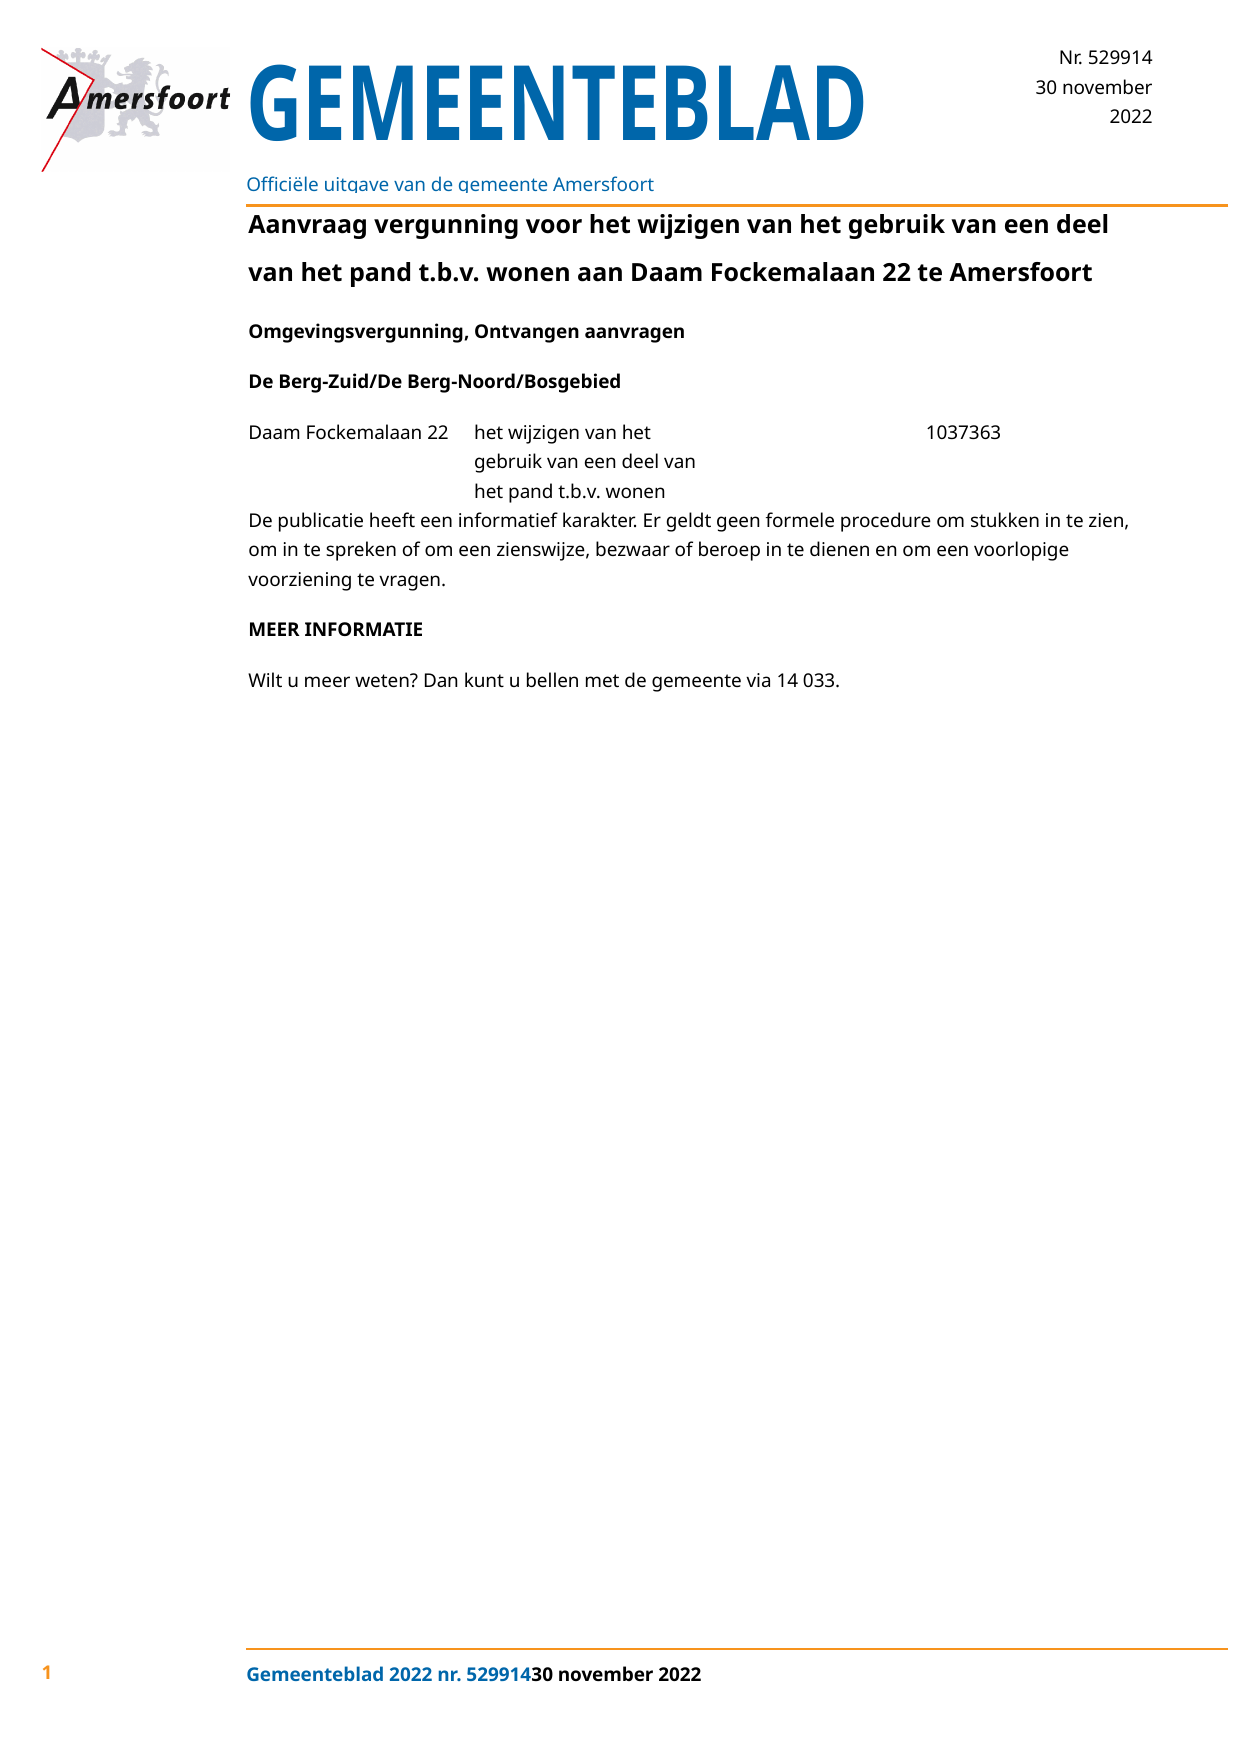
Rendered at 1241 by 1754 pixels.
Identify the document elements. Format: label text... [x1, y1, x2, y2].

text MEER INFORMATIE [248, 617, 1152, 642]
text Omgevingsvergunning, Ontvangen aanvragen [248, 318, 1152, 344]
text Wilt u meer weten? Dan kunt u bellen met de gemeente via 14 033. [248, 667, 1152, 693]
text De publicatie heeft een informatief karakter. Er geldt geen formele procedure om stukken in te zien, om in te spreken of om een zienswijze, bezwaar of beroep in te dienen en om een voorlopige voorziening te vragen. [248, 507, 1152, 592]
table_header het wijzigen van het gebruik van een deel van het pand t.b.v. wonen [474, 419, 700, 504]
text De Berg-Zuid/De Berg-Noord/Bosgebied [248, 368, 1152, 394]
table_header Daam Fockemalaan 22 [248, 419, 474, 504]
picture [41, 47, 231, 172]
table_header 1037363 [926, 419, 1152, 504]
table_header [700, 419, 926, 504]
text Aanvraag vergunning voor het wijzigen van het gebruik van een deel van het pand t.b.v. wonen aan Daam Fockemalaan 22 te Amersfoort [248, 207, 1152, 288]
